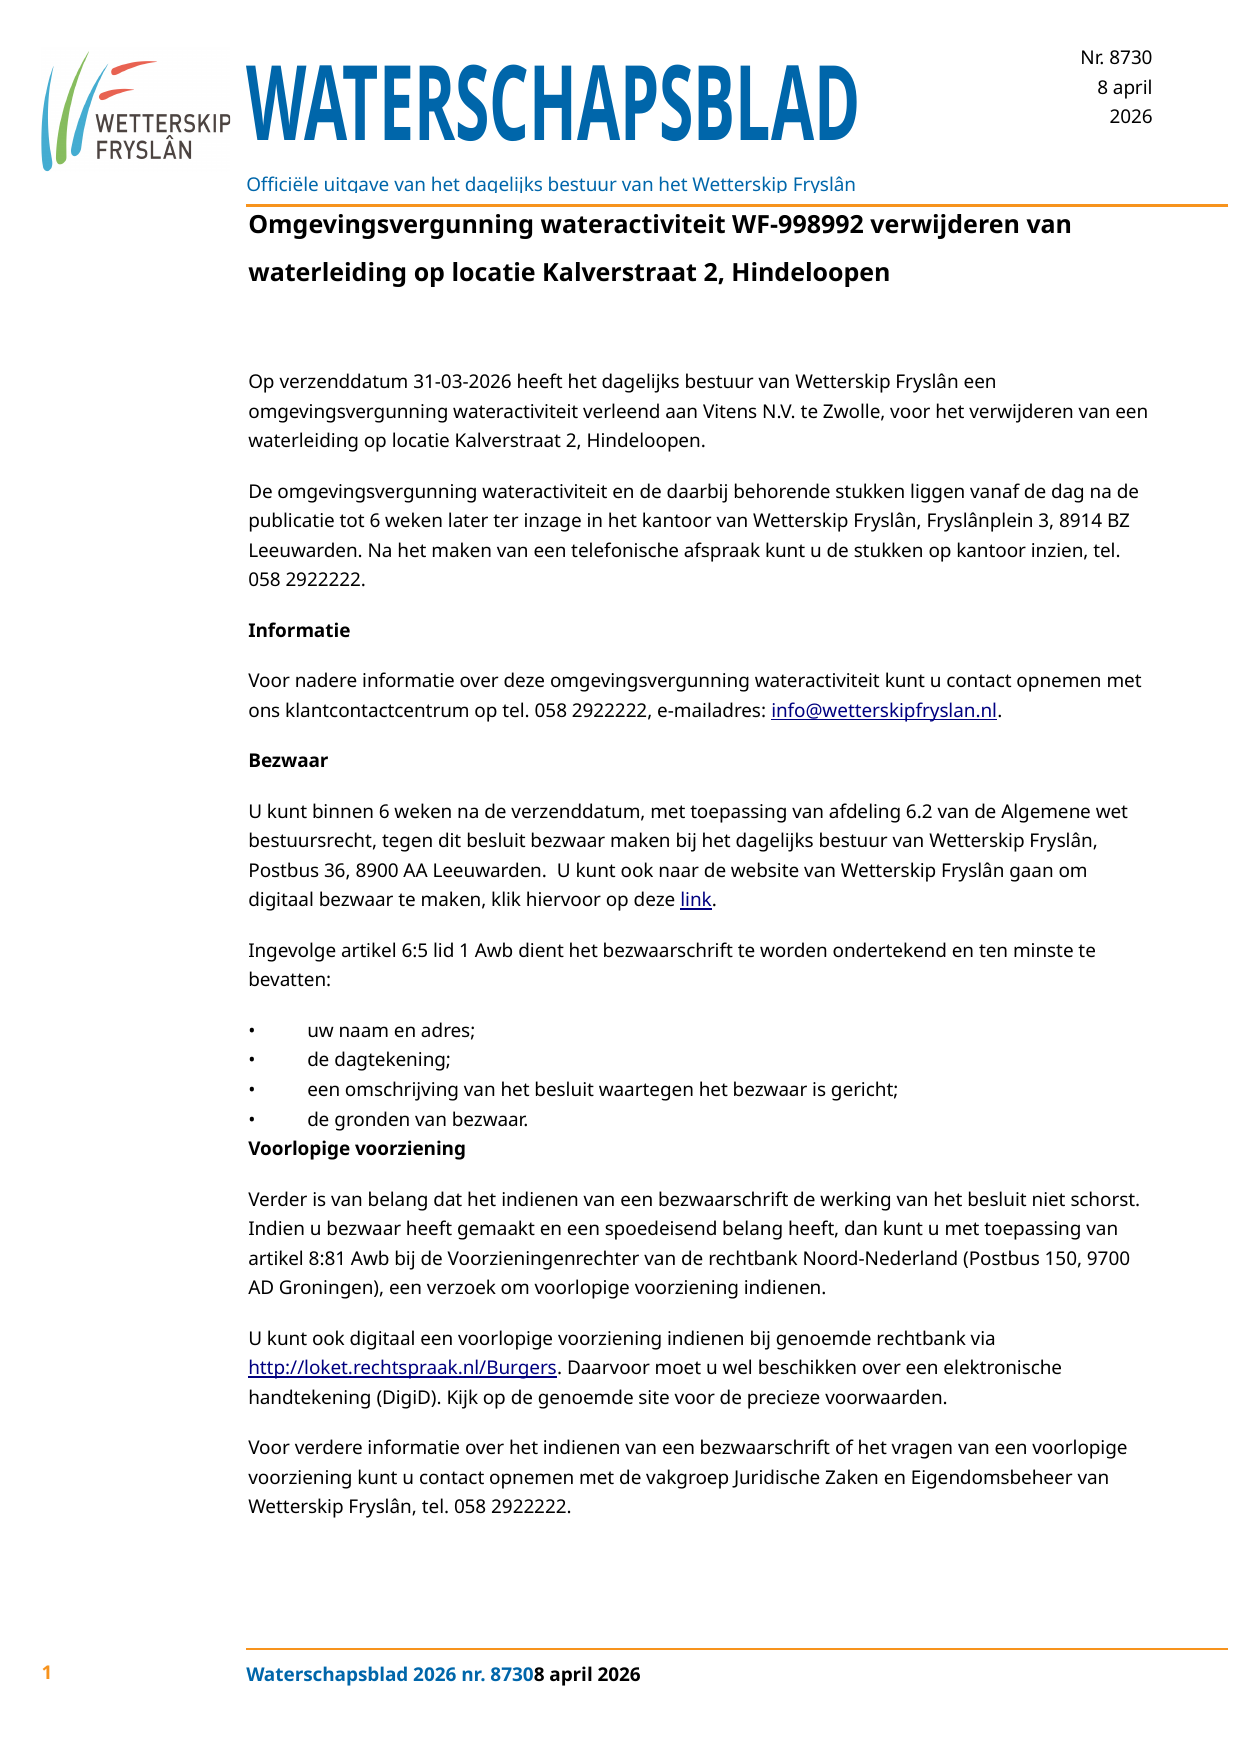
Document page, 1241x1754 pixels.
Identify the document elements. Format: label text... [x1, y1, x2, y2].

picture [41, 47, 231, 172]
text U kunt ook digitaal een voorlopige voorziening indienen bij genoemde rechtbank via http://loket.rechtspraak.nl/Burgers. Daarvoor moet u wel beschikken over een elektronische handtekening (DigiD). Kijk op de genoemde site voor de precieze voorwaarden. [248, 1325, 1152, 1410]
text Voorlopige voorziening [248, 1135, 1152, 1161]
text Omgevingsvergunning wateractiviteit WF-998992 verwijderen van waterleiding op locatie Kalverstraat 2, Hindeloopen [248, 207, 1152, 288]
list een omschrijving van het besluit waartegen het bezwaar is gericht; [248, 1076, 1152, 1102]
text Verder is van belang dat het indienen van een bezwaarschrift de werking van het besluit niet schorst. Indien u bezwaar heeft gemaakt en een spoedeisend belang heeft, dan kunt u met toepassing van artikel 8:81 Awb bij de Voorzieningenrechter van de rechtbank Noord-Nederland (Postbus 150, 9700 AD Groningen), een verzoek om voorlopige voorziening indienen. [248, 1186, 1152, 1300]
text Ingevolge artikel 6:5 lid 1 Awb dient het bezwaarschrift te worden ondertekend en ten minste te bevatten: [248, 937, 1152, 992]
text Bezwaar [248, 747, 1152, 773]
text De omgevingsvergunning wateractiviteit en de daarbij behorende stukken liggen vanaf de dag na de publicatie tot 6 weken later ter inzage in het kantoor van Wetterskip Fryslân, Fryslânplein 3, 8914 BZ Leeuwarden. Na het maken van een telefonische afspraak kunt u de stukken op kantoor inzien, tel. 058 2922222. [248, 478, 1152, 592]
text Informatie [248, 617, 1152, 643]
text U kunt binnen 6 weken na de verzenddatum, met toepassing van afdeling 6.2 van de Algemene wet bestuursrecht, tegen dit besluit bezwaar maken bij het dagelijks bestuur van Wetterskip Fryslân, Postbus 36, 8900 AA Leeuwarden. U kunt ook naar de website van Wetterskip Fryslân gaan om digitaal bezwaar te maken, klik hiervoor op deze link. [248, 798, 1152, 912]
list de dagtekening; [248, 1047, 1152, 1072]
list uw naam en adres; [248, 1017, 1152, 1043]
text Op verzenddatum 31-03-2026 heeft het dagelijks bestuur van Wetterskip Fryslân een omgevingsvergunning wateractiviteit verleend aan Vitens N.V. te Zwolle, voor het verwijderen van een waterleiding op locatie Kalverstraat 2, Hindeloopen. [248, 368, 1152, 453]
text Voor verdere informatie over het indienen van een bezwaarschrift of het vragen van een voorlopige voorziening kunt u contact opnemen met de vakgroep Juridische Zaken en Eigendomsbeheer van Wetterskip Fryslân, tel. 058 2922222. [248, 1434, 1152, 1519]
list de gronden van bezwaar. [248, 1106, 1152, 1132]
text Voor nadere informatie over deze omgevingsvergunning wateractiviteit kunt u contact opnemen met ons klantcontactcentrum op tel. 058 2922222, e-mailadres: info@wetterskipfryslan.nl. [248, 667, 1152, 723]
